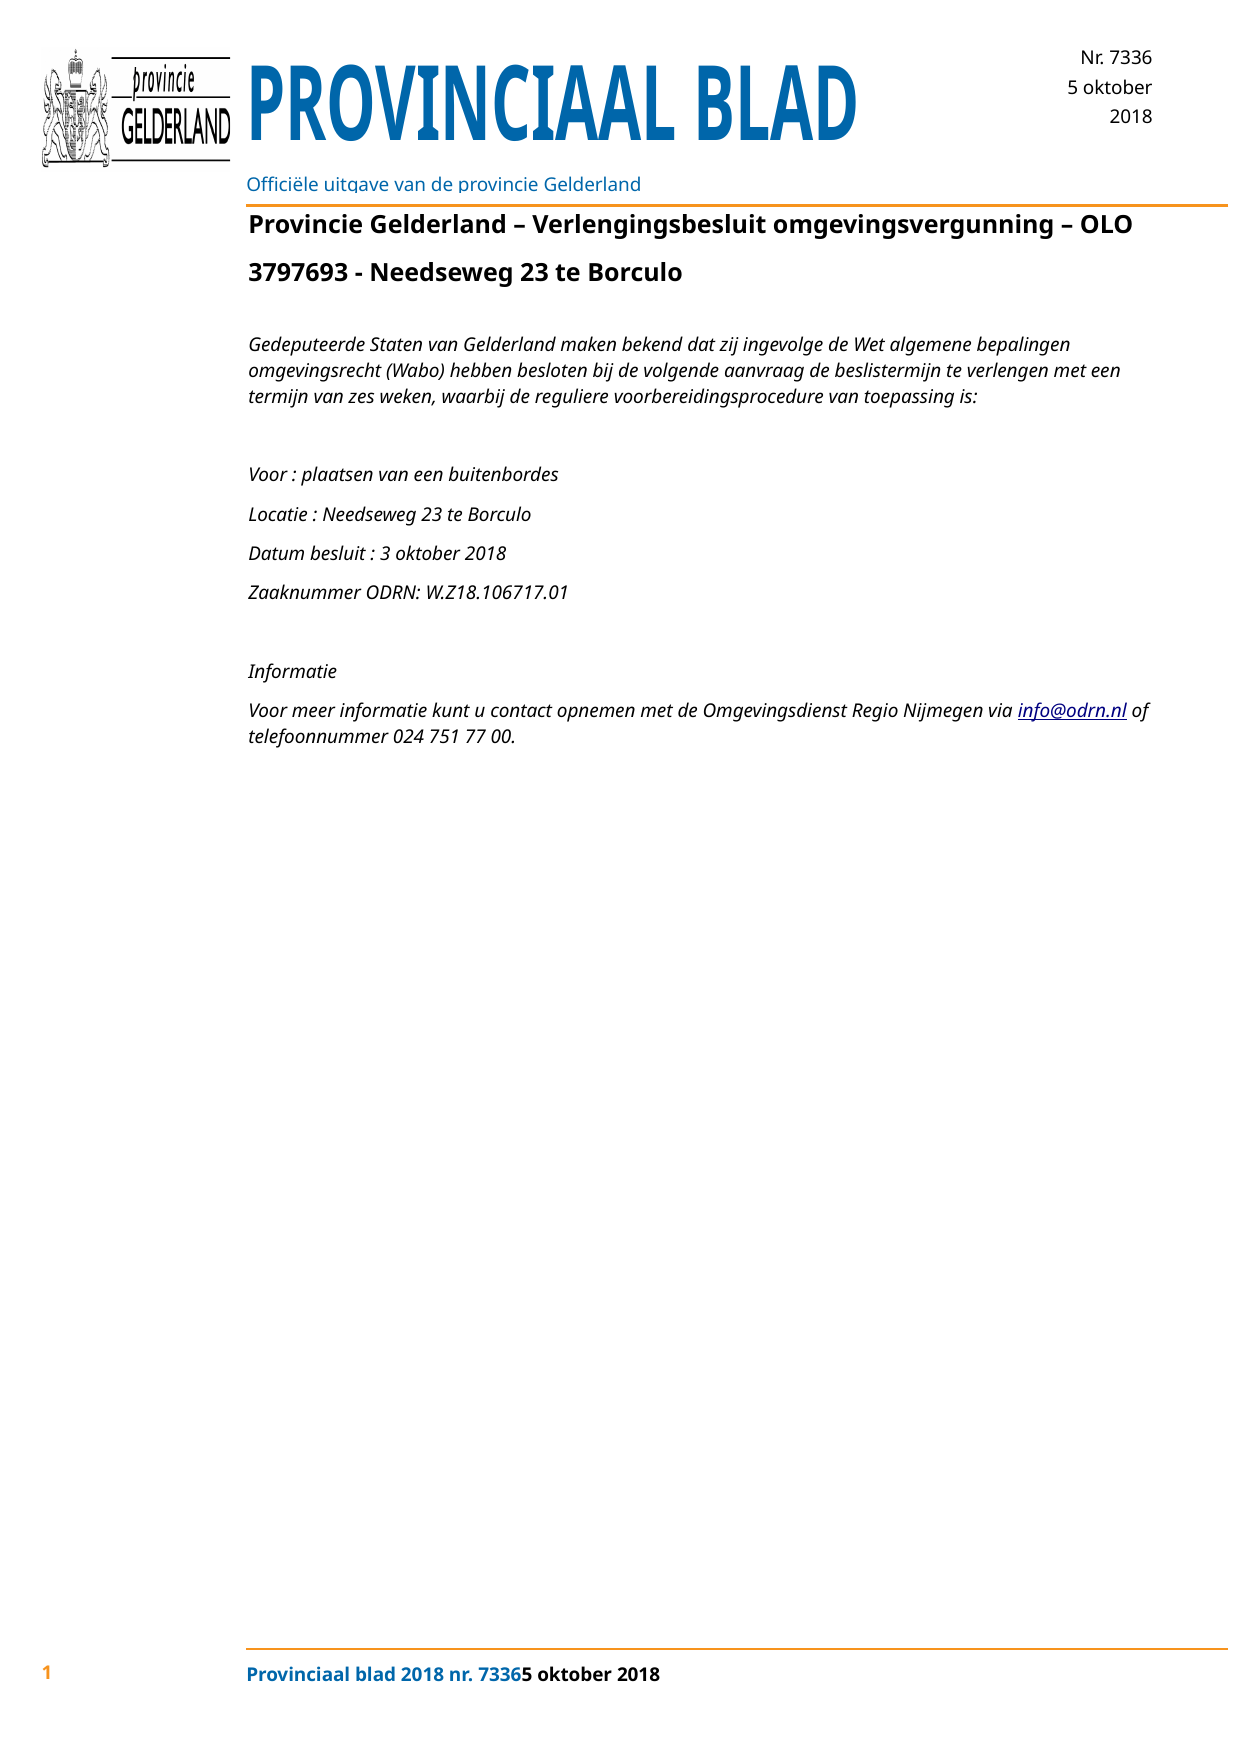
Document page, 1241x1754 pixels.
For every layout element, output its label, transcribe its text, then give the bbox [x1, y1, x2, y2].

text Locatie : Needseweg 23 te Borculo [248, 501, 1152, 526]
text Informatie [248, 658, 1152, 683]
text Datum besluit : 3 oktober 2018 [248, 540, 1152, 566]
text Voor : plaatsen van een buitenbordes [248, 461, 1152, 487]
text Provincie Gelderland – Verlengingsbesluit omgevingsvergunning – OLO 3797693 - Needseweg 23 te Borculo [248, 207, 1152, 288]
text Zaaknummer ODRN: W.Z18.106717.01 [248, 579, 1152, 605]
text Gedeputeerde Staten van Gelderland maken bekend dat zij ingevolge de Wet algemene bepalingen omgevingsrecht (Wabo) hebben besloten bij de volgende aanvraag de beslistermijn te verlengen met een termijn van zes weken, waarbij de reguliere voorbereidingsprocedure van toepassing is: [248, 331, 1152, 409]
picture [41, 47, 231, 172]
text Voor meer informatie kunt u contact opnemen met de Omgevingsdienst Regio Nijmegen via info@odrn.nl of telefoonnummer 024 751 77 00. [248, 697, 1152, 748]
